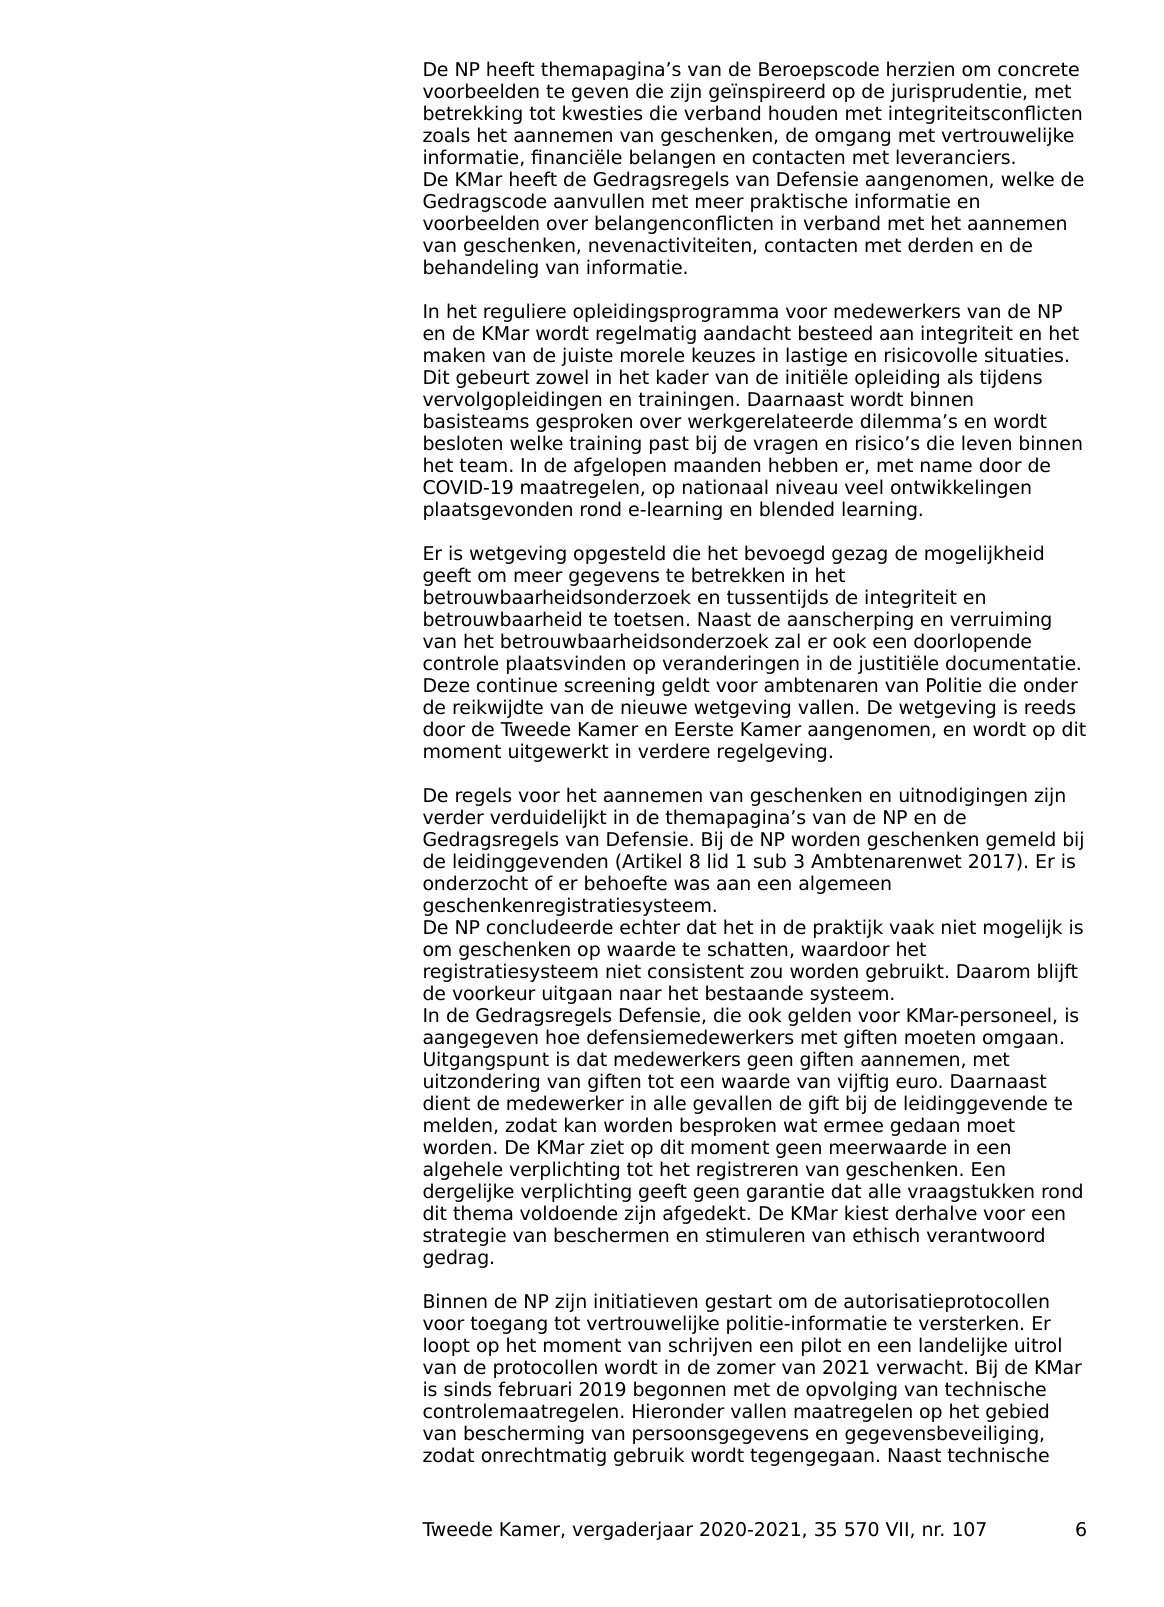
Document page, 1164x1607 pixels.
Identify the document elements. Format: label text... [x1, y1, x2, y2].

text De NP heeft themapagina’s van de Beroepscode herzien om concrete voorbeelden te geven die zijn geïnspireerd op de jurisprudentie, met betrekking tot kwesties die verband houden met integriteitsconflicten zoals het aannemen van geschenken, de omgang met vertrouwelijke informatie, financiële belangen en contacten met leveranciers. [422, 59, 1087, 169]
text Binnen de NP zijn initiatieven gestart om de autorisatieprotocollen voor toegang tot vertrouwelijke politie-informatie te versterken. Er loopt op het moment van schrijven een pilot en een landelijke uitrol van de protocollen wordt in de zomer van 2021 verwacht. Bij de KMar is sinds februari 2019 begonnen met de opvolging van technische controlemaatregelen. Hieronder vallen maatregelen op het gebied van bescherming van persoonsgegevens en gegevensbeveiliging, zodat onrechtmatig gebruik wordt tegengegaan. Naast technische [422, 1291, 1087, 1467]
text In het reguliere opleidingsprogramma voor medewerkers van de NP en de KMar wordt regelmatig aandacht besteed aan integriteit en het maken van de juiste morele keuzes in lastige en risicovolle situaties. Dit gebeurt zowel in het kader van de initiële opleiding als tijdens vervolgopleidingen en trainingen. Daarnaast wordt binnen basisteams gesproken over werkgerelateerde dilemma’s en wordt besloten welke training past bij de vragen en risico’s die leven binnen het team. In de afgelopen maanden hebben er, met name door de COVID-19 maatregelen, op nationaal niveau veel ontwikkelingen plaatsgevonden rond e-learning en blended learning. [422, 301, 1087, 521]
text In de Gedragsregels Defensie, die ook gelden voor KMar-personeel, is aangegeven hoe defensiemedewerkers met giften moeten omgaan. Uitgangspunt is dat medewerkers geen giften aannemen, met uitzondering van giften tot een waarde van vijftig euro. Daarnaast dient de medewerker in alle gevallen de gift bij de leidinggevende te melden, zodat kan worden besproken wat ermee gedaan moet worden. De KMar ziet op dit moment geen meerwaarde in een algehele verplichting tot het registreren van geschenken. Een dergelijke verplichting geeft geen garantie dat alle vraagstukken rond dit thema voldoende zijn afgedekt. De KMar kiest derhalve voor een strategie van beschermen en stimuleren van ethisch verantwoord gedrag. [422, 1005, 1087, 1268]
text De KMar heeft de Gedragsregels van Defensie aangenomen, welke de Gedragscode aanvullen met meer praktische informatie en voorbeelden over belangenconflicten in verband met het aannemen van geschenken, nevenactiviteiten, contacten met derden en de behandeling van informatie. [422, 169, 1087, 279]
text Er is wetgeving opgesteld die het bevoegd gezag de mogelijkheid geeft om meer gegevens te betrekken in het betrouwbaarheidsonderzoek en tussentijds de integriteit en betrouwbaarheid te toetsen. Naast de aanscherping en verruiming van het betrouwbaarheidsonderzoek zal er ook een doorlopende controle plaatsvinden op veranderingen in de justitiële documentatie. Deze continue screening geldt voor ambtenaren van Politie die onder de reikwijdte van de nieuwe wetgeving vallen. De wetgeving is reeds door de Tweede Kamer en Eerste Kamer aangenomen, en wordt op dit moment uitgewerkt in verdere regelgeving. [422, 543, 1087, 763]
text De regels voor het aannemen van geschenken en uitnodigingen zijn verder verduidelijkt in de themapagina’s van de NP en de Gedragsregels van Defensie. Bij de NP worden geschenken gemeld bij de leidinggevenden (Artikel 8 lid 1 sub 3 Ambtenarenwet 2017). Er is onderzocht of er behoefte was aan een algemeen geschenkenregistratiesysteem. [422, 785, 1087, 917]
text De NP concludeerde echter dat het in de praktijk vaak niet mogelijk is om geschenken op waarde te schatten, waardoor het registratiesysteem niet consistent zou worden gebruikt. Daarom blijft de voorkeur uitgaan naar het bestaande systeem. [422, 917, 1087, 1005]
